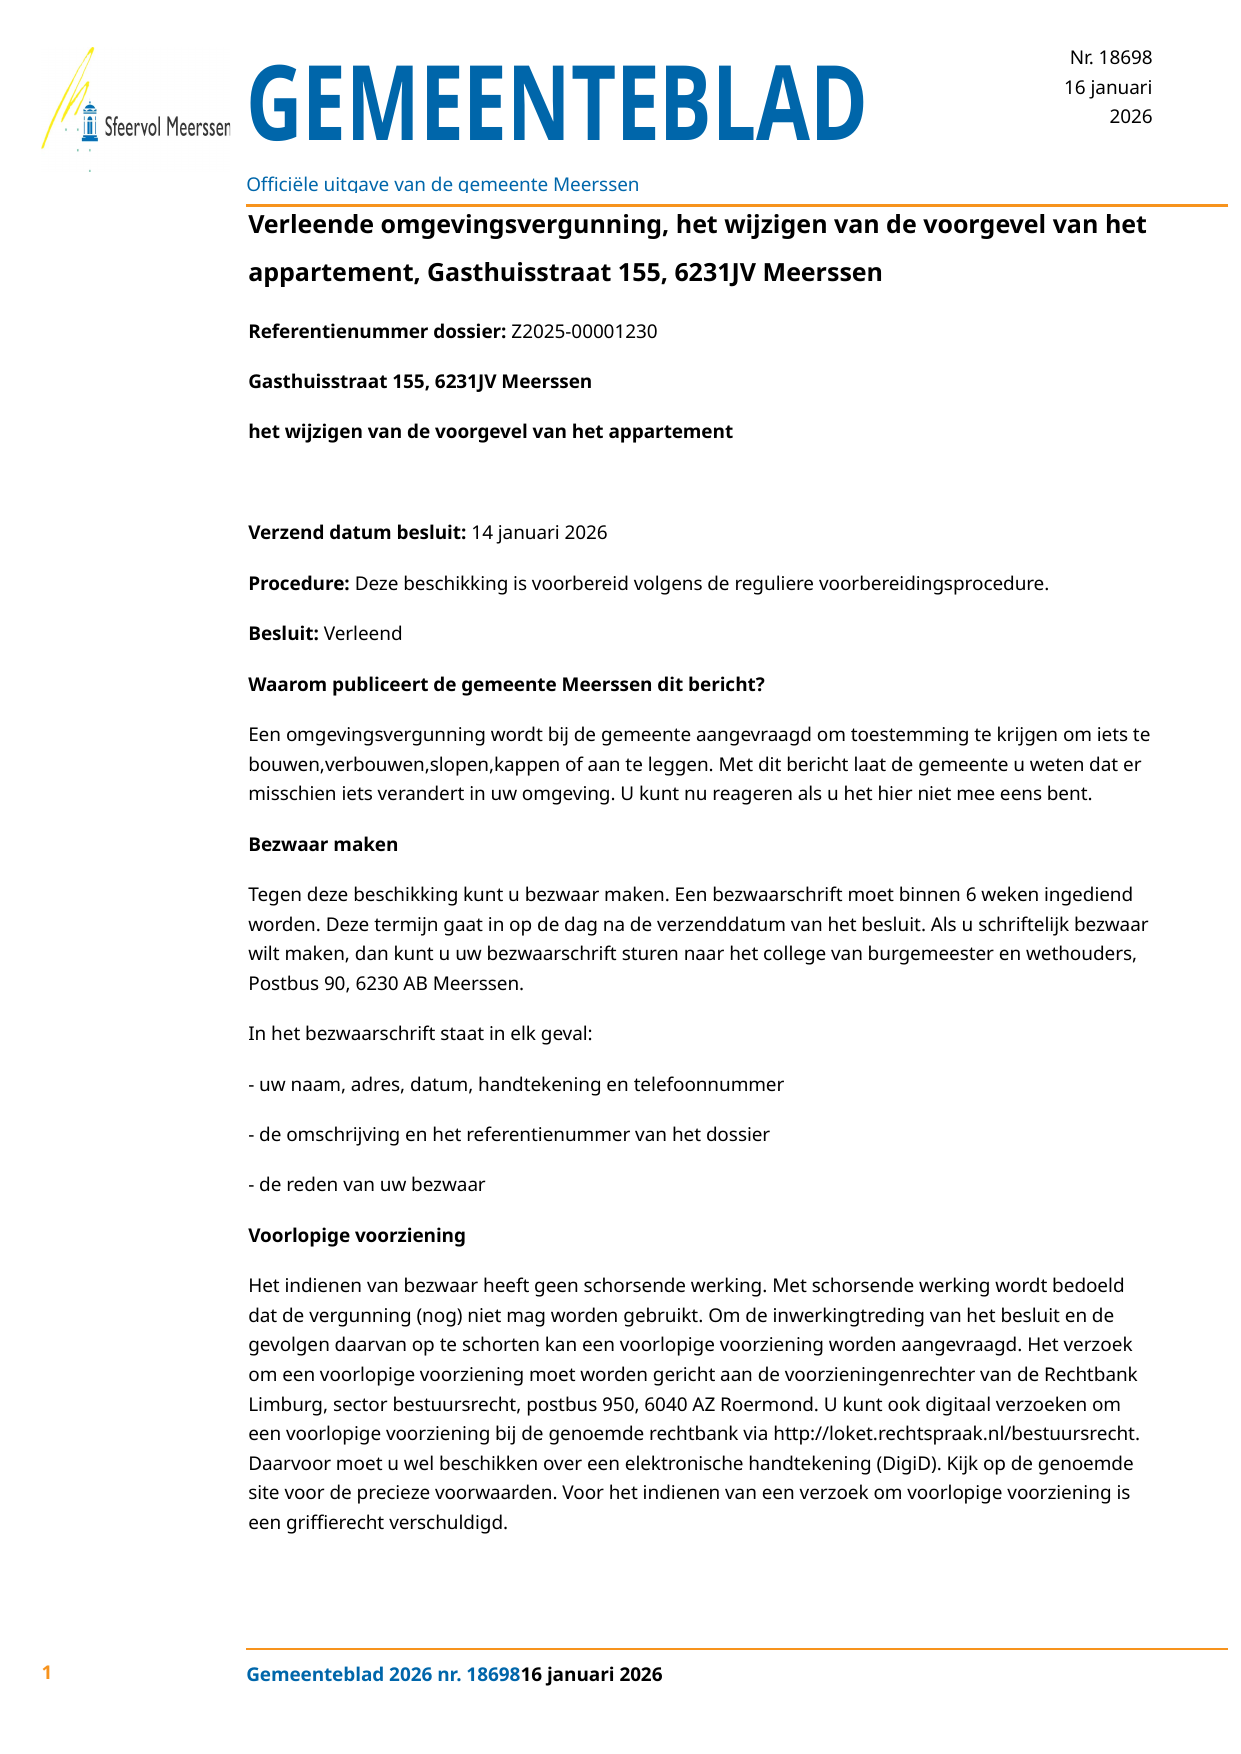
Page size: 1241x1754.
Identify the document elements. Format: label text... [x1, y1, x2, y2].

text Het indienen van bezwaar heeft geen schorsende werking. Met schorsende werking wordt bedoeld dat de vergunning (nog) niet mag worden gebruikt. Om de inwerkingtreding van het besluit en de gevolgen daarvan op te schorten kan een voorlopige voorziening worden aangevraagd. Het verzoek om een voorlopige voorziening moet worden gericht aan de voorzieningenrechter van de Rechtbank Limburg, sector bestuursrecht, postbus 950, 6040 AZ Roermond. U kunt ook digitaal verzoeken om een voorlopige voorziening bij de genoemde rechtbank via http://loket.rechtspraak.nl/bestuursrecht. Daarvoor moet u wel beschikken over een elektronische handtekening (DigiD). Kijk op de genoemde site voor de precieze voorwaarden. Voor het indienen van een verzoek om voorlopige voorziening is een griffierecht verschuldigd. [248, 1272, 1152, 1535]
text - de omschrijving en het referentienummer van het dossier [248, 1121, 1152, 1147]
text Referentienummer dossier: Z2025-00001230 [248, 318, 1152, 344]
text Een omgevingsvergunning wordt bij de gemeente aangevraagd om toestemming te krijgen om iets te bouwen,verbouwen,slopen,kappen of aan te leggen. Met dit bericht laat de gemeente u weten dat er misschien iets verandert in uw omgeving. U kunt nu reageren als u het hier niet mee eens bent. [248, 721, 1152, 806]
text Voorlopige voorziening [248, 1222, 1152, 1248]
text - de reden van uw bezwaar [248, 1172, 1152, 1197]
picture [41, 47, 231, 172]
text het wijzigen van de voorgevel van het appartement [248, 419, 1152, 444]
text In het bezwaarschrift staat in elk geval: [248, 1020, 1152, 1046]
text Verleende omgevingsvergunning, het wijzigen van de voorgevel van het appartement, Gasthuisstraat 155, 6231JV Meerssen [248, 207, 1152, 288]
text Procedure: Deze beschikking is voorbereid volgens de reguliere voorbereidingsprocedure. [248, 570, 1152, 596]
text Besluit: Verleend [248, 620, 1152, 646]
text Waarom publiceert de gemeente Meerssen dit bericht? [248, 671, 1152, 697]
text Verzend datum besluit: 14 januari 2026 [248, 519, 1152, 545]
text Gasthuisstraat 155, 6231JV Meerssen [248, 368, 1152, 394]
text Bezwaar maken [248, 831, 1152, 857]
text - uw naam, adres, datum, handtekening en telefoonnummer [248, 1071, 1152, 1097]
text Tegen deze beschikking kunt u bezwaar maken. Een bezwaarschrift moet binnen 6 weken ingediend worden. Deze termijn gaat in op de dag na de verzenddatum van het besluit. Als u schriftelijk bezwaar wilt maken, dan kunt u uw bezwaarschrift sturen naar het college van burgemeester en wethouders, Postbus 90, 6230 AB Meerssen. [248, 881, 1152, 996]
